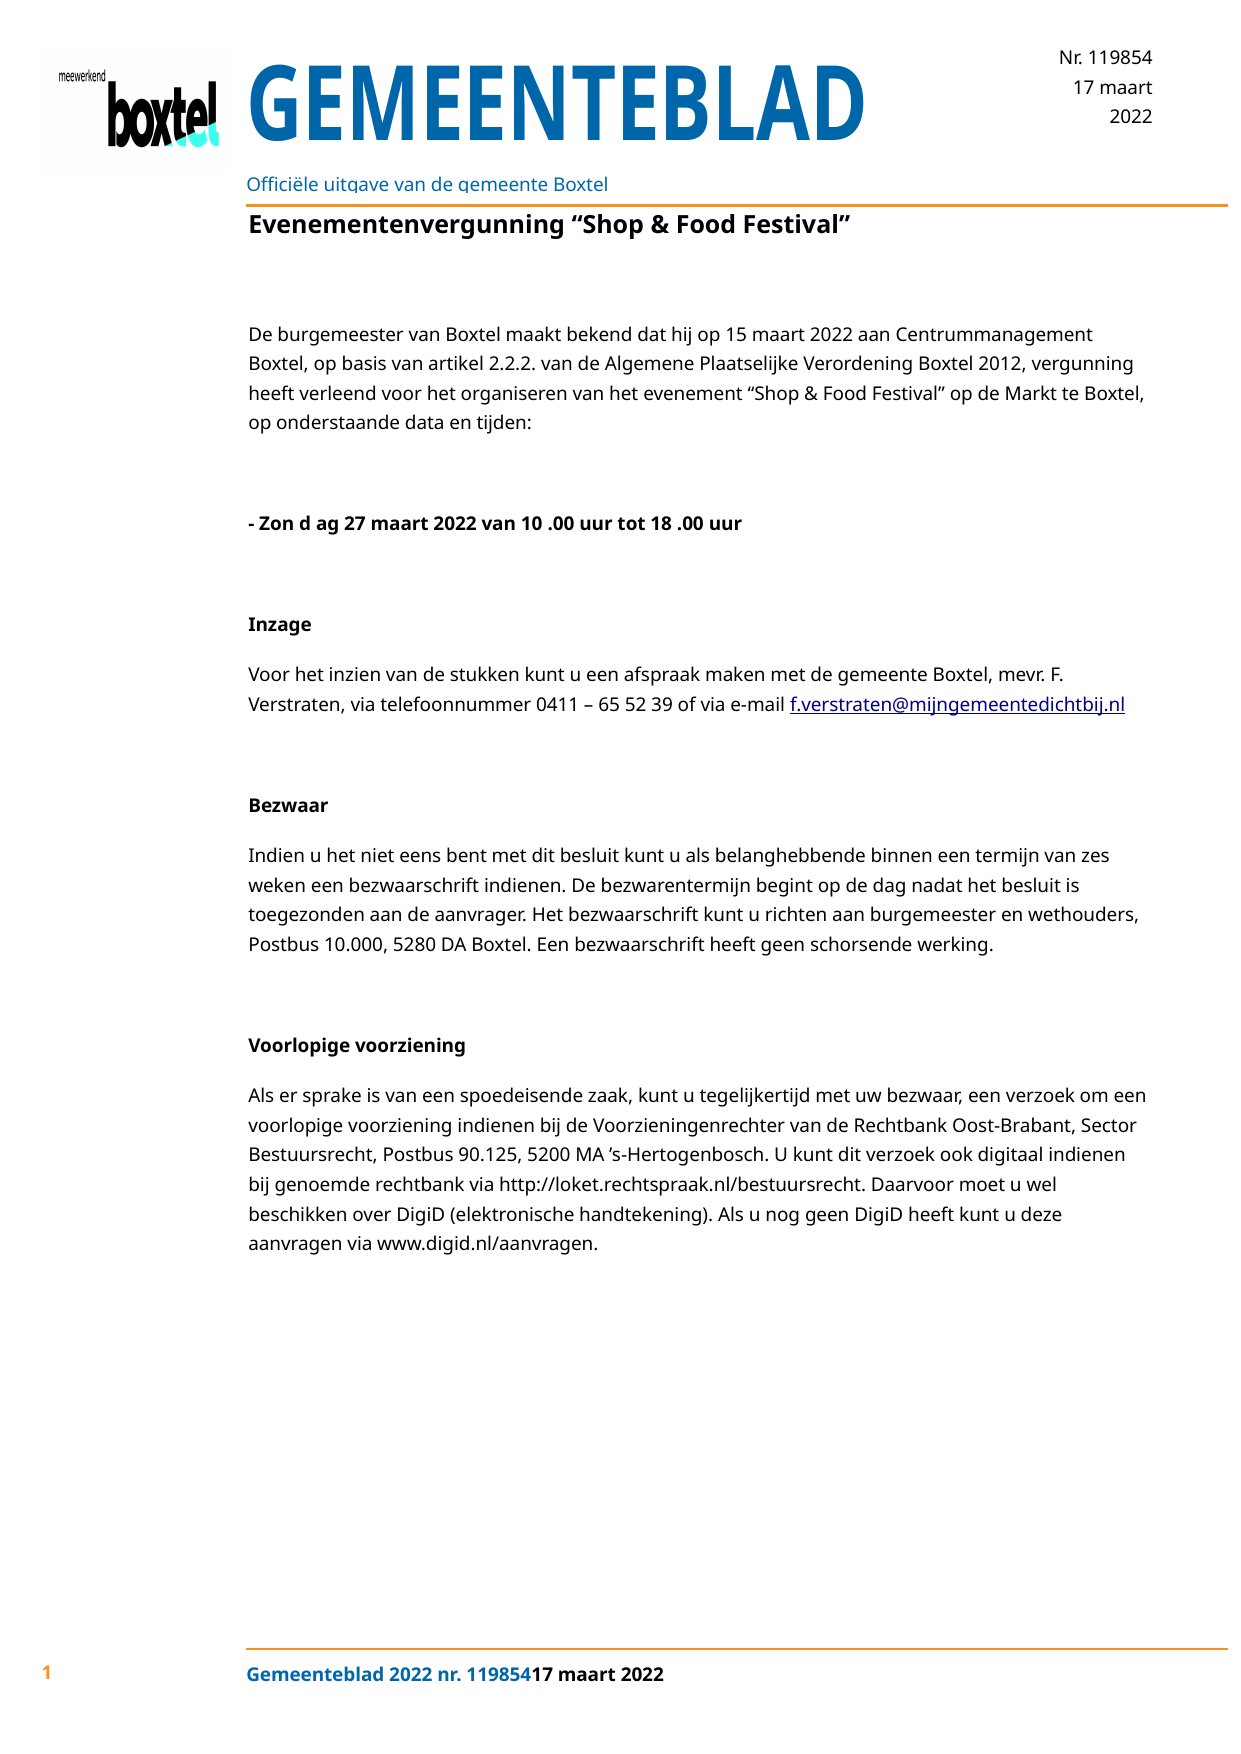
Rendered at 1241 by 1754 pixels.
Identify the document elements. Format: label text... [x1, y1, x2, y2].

text Indien u het niet eens bent met dit besluit kunt u als belanghebbende binnen een termijn van zes weken een bezwaarschrift indienen. De bezwarentermijn begint op de dag nadat het besluit is toegezonden aan de aanvrager. Het bezwaarschrift kunt u richten aan burgemeester en wethouders, Postbus 10.000, 5280 DA Boxtel. Een bezwaarschrift heeft geen schorsende werking. [248, 842, 1152, 957]
text Voor het inzien van de stukken kunt u een afspraak maken met de gemeente Boxtel, mevr. F. Verstraten, via telefoonnummer 0411 – 65 52 39 of via e-mail f.verstraten@mijngemeentedichtbij.nl [248, 662, 1152, 717]
text Evenementenvergunning “Shop & Food Festival” [248, 207, 1152, 241]
text - Zon d ag 27 maart 2022 van 10 .00 uur tot 18 .00 uur [248, 510, 1152, 536]
text Inzage [248, 611, 1152, 637]
text De burgemeester van Boxtel maakt bekend dat hij op 15 maart 2022 aan Centrummanagement Boxtel, op basis van artikel 2.2.2. van de Algemene Plaatselijke Verordening Boxtel 2012, vergunning heeft verleend voor het organiseren van het evenement “Shop & Food Festival” op de Markt te Boxtel, op onderstaande data en tijden: [248, 321, 1152, 435]
text Bezwaar [248, 792, 1152, 818]
text Voorlopige voorziening [248, 1032, 1152, 1058]
picture [41, 47, 231, 172]
text Als er sprake is van een spoedeisende zaak, kunt u tegelijkertijd met uw bezwaar, een verzoek om een voorlopige voorziening indienen bij de Voorzieningenrechter van de Rechtbank Oost-Brabant, Sector Bestuursrecht, Postbus 90.125, 5200 MA ’s-Hertogenbosch. U kunt dit verzoek ook digitaal indienen bij genoemde rechtbank via http://loket.rechtspraak.nl/bestuursrecht. Daarvoor moet u wel beschikken over DigiD (elektronische handtekening). Als u nog geen DigiD heeft kunt u deze aanvragen via www.digid.nl/aanvragen. [248, 1082, 1152, 1256]
